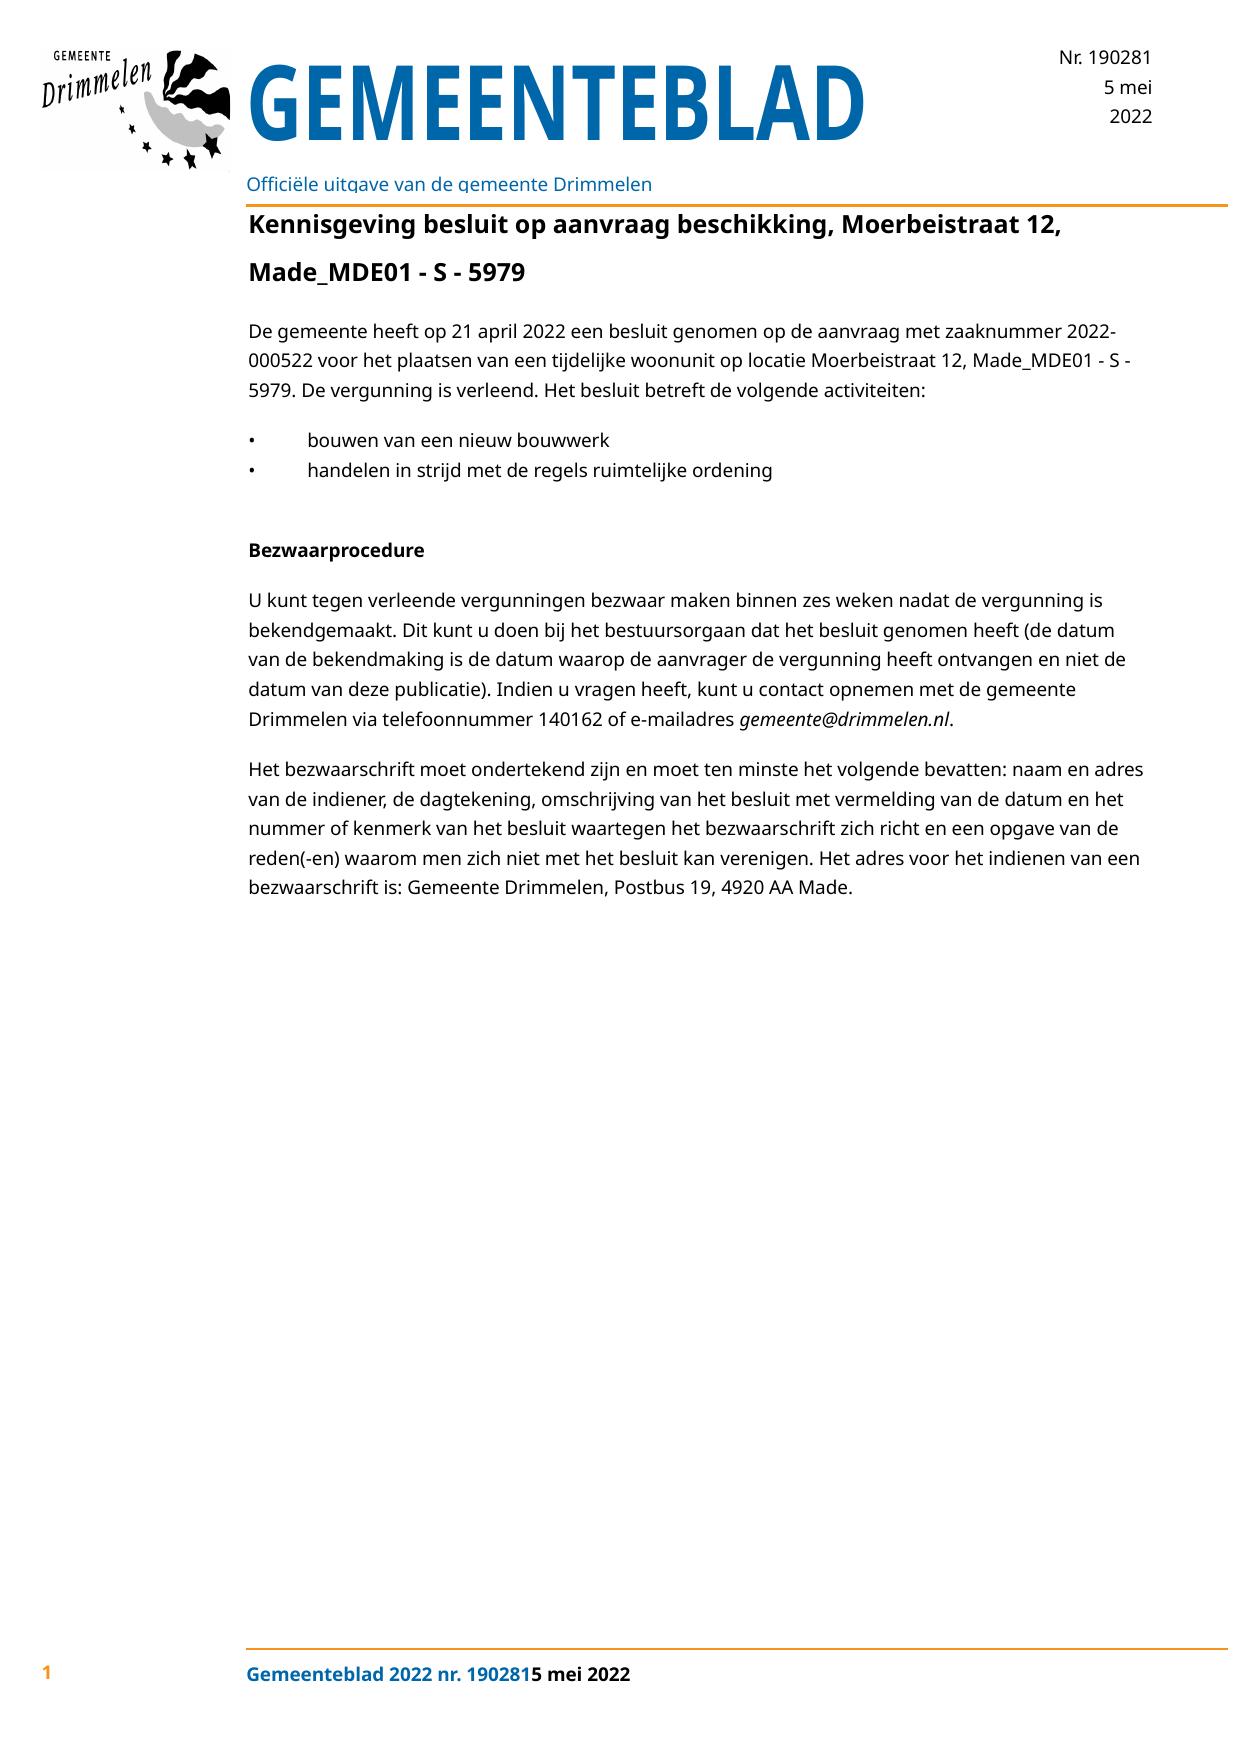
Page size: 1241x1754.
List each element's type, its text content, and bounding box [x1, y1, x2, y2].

text U kunt tegen verleende vergunningen bezwaar maken binnen zes weken nadat de vergunning is bekendgemaakt. Dit kunt u doen bij het bestuursorgaan dat het besluit genomen heeft (de datum van de bekendmaking is de datum waarop de aanvrager de vergunning heeft ontvangen en niet de datum van deze publicatie). Indien u vragen heeft, kunt u contact opnemen met de gemeente Drimmelen via telefoonnummer 140162 of e-mailadres gemeente@drimmelen.nl. [248, 587, 1152, 732]
list bouwen van een nieuw bouwwerk [248, 427, 1152, 453]
text De gemeente heeft op 21 april 2022 een besluit genomen op de aanvraag met zaaknummer 2022-000522 voor het plaatsen van een tijdelijke woonunit op locatie Moerbeistraat 12, Made_MDE01 - S - 5979. De vergunning is verleend. Het besluit betreft de volgende activiteiten: [248, 318, 1152, 403]
list handelen in strijd met de regels ruimtelijke ordening [248, 457, 1152, 483]
text Het bezwaarschrift moet ondertekend zijn en moet ten minste het volgende bevatten: naam en adres van de indiener, de dagtekening, omschrijving van het besluit met vermelding van de datum en het nummer of kenmerk van het besluit waartegen het bezwaarschrift zich richt en een opgave van de reden(-en) waarom men zich niet met het besluit kan verenigen. Het adres voor het indienen van een bezwaarschrift is: Gemeente Drimmelen, Postbus 19, 4920 AA Made. [248, 756, 1152, 900]
text Kennisgeving besluit op aanvraag beschikking, Moerbeistraat 12, Made_MDE01 - S - 5979 [248, 207, 1152, 288]
text Bezwaarprocedure [248, 537, 1152, 563]
picture [41, 47, 231, 172]
